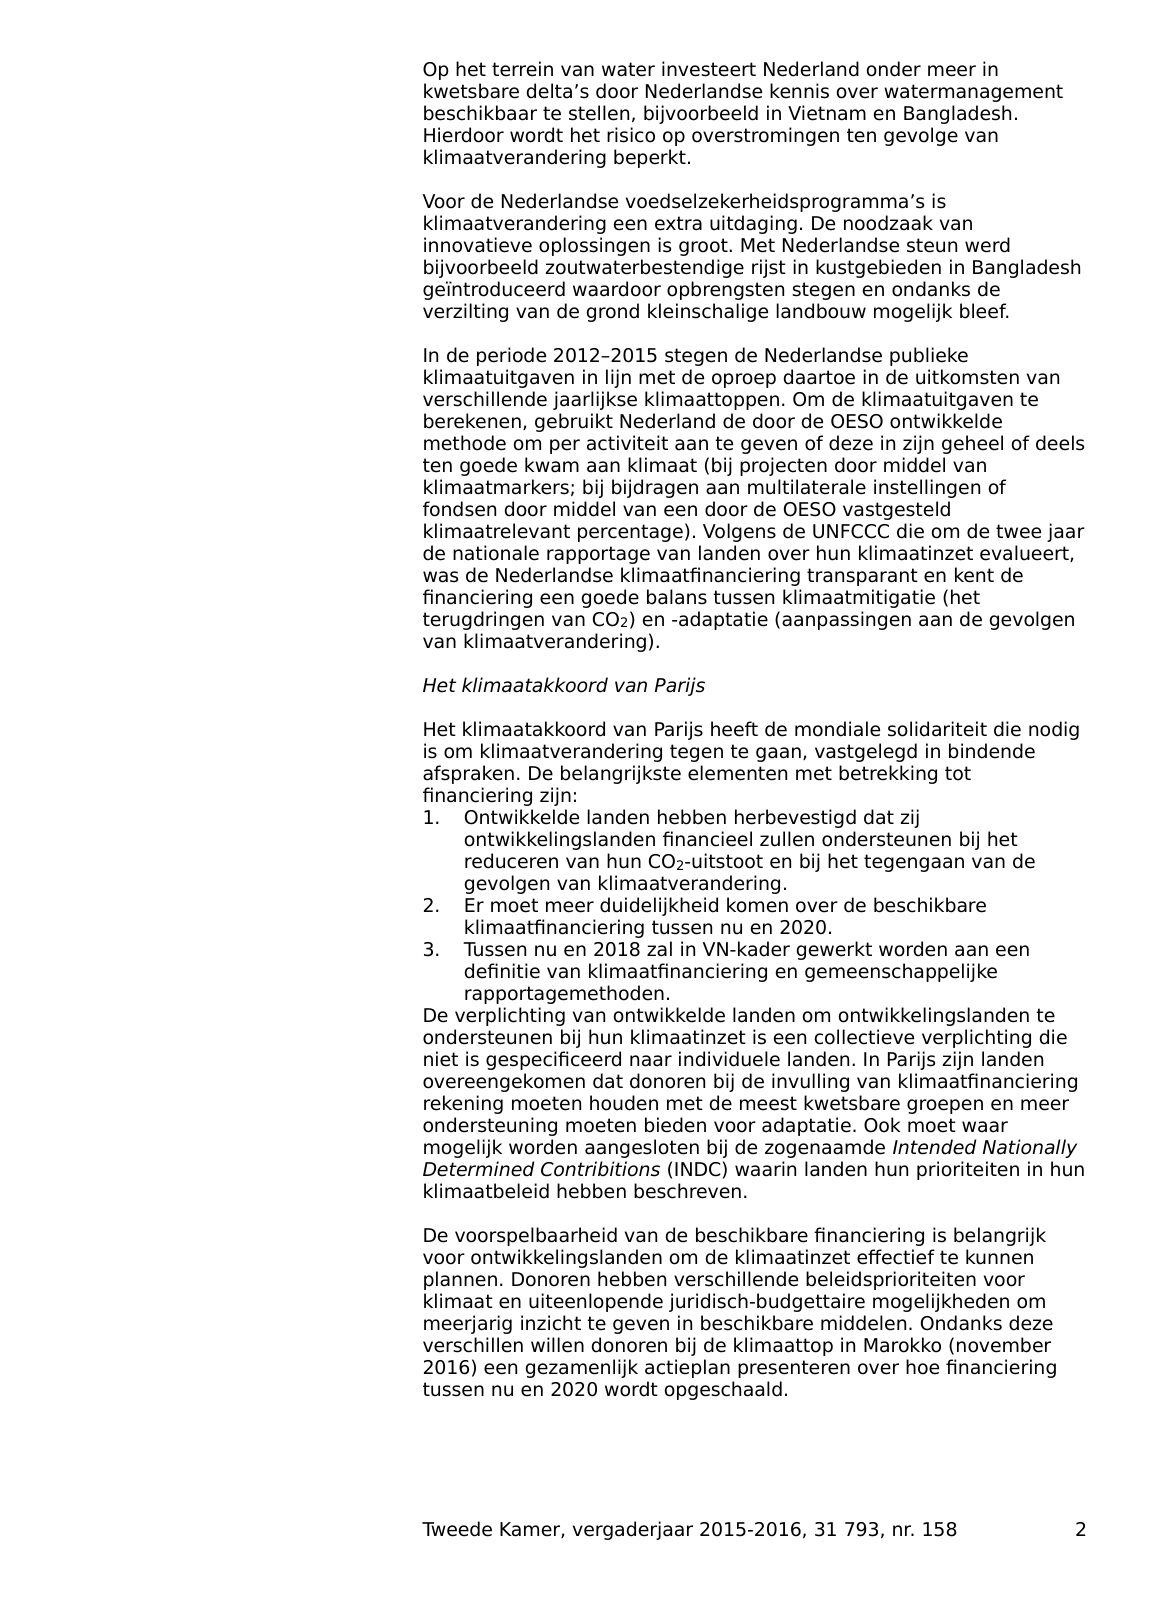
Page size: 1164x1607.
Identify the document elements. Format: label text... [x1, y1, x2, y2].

text 1. Ontwikkelde landen hebben herbevestigd dat zij ontwikkelingslanden financieel zullen ondersteunen bij het reduceren van hun CO2-uitstoot en bij het tegengaan van de gevolgen van klimaatverandering. [422, 807, 1087, 895]
text Voor de Nederlandse voedselzekerheidsprogramma’s is klimaatverandering een extra uitdaging. De noodzaak van innovatieve oplossingen is groot. Met Nederlandse steun werd bijvoorbeeld zoutwaterbestendige rijst in kustgebieden in Bangladesh geïntroduceerd waardoor opbrengsten stegen en ondanks de verzilting van de grond kleinschalige landbouw mogelijk bleef. [422, 191, 1087, 323]
text In de periode 2012–2015 stegen de Nederlandse publieke klimaatuitgaven in lijn met de oproep daartoe in de uitkomsten van verschillende jaarlijkse klimaattoppen. Om de klimaatuitgaven te berekenen, gebruikt Nederland de door de OESO ontwikkelde methode om per activiteit aan te geven of deze in zijn geheel of deels ten goede kwam aan klimaat (bij projecten door middel van klimaatmarkers; bij bijdragen aan multilaterale instellingen of fondsen door middel van een door de OESO vastgesteld klimaatrelevant percentage). Volgens de UNFCCC die om de twee jaar de nationale rapportage van landen over hun klimaatinzet evalueert, was de Nederlandse klimaatfinanciering transparant en kent de financiering een goede balans tussen klimaatmitigatie (het terugdringen van CO2) en -adaptatie (aanpassingen aan de gevolgen van klimaatverandering). [422, 345, 1087, 653]
text 3. Tussen nu en 2018 zal in VN-kader gewerkt worden aan een definitie van klimaatfinanciering en gemeenschappelijke rapportagemethoden. [422, 939, 1087, 1005]
subtitle Het klimaatakkoord van Parijs [422, 675, 1087, 697]
text De voorspelbaarheid van de beschikbare financiering is belangrijk voor ontwikkelingslanden om de klimaatinzet effectief te kunnen plannen. Donoren hebben verschillende beleidsprioriteiten voor klimaat en uiteenlopende juridisch-budgettaire mogelijkheden om meerjarig inzicht te geven in beschikbare middelen. Ondanks deze verschillen willen donoren bij de klimaattop in Marokko (november 2016) een gezamenlijk actieplan presenteren over hoe financiering tussen nu en 2020 wordt opgeschaald. [422, 1225, 1087, 1401]
text De verplichting van ontwikkelde landen om ontwikkelingslanden te ondersteunen bij hun klimaatinzet is een collectieve verplichting die niet is gespecificeerd naar individuele landen. In Parijs zijn landen overeengekomen dat donoren bij de invulling van klimaatfinanciering rekening moeten houden met de meest kwetsbare groepen en meer ondersteuning moeten bieden voor adaptatie. Ook moet waar mogelijk worden aangesloten bij de zogenaamde Intended Nationally Determined Contribitions (INDC) waarin landen hun prioriteiten in hun klimaatbeleid hebben beschreven. [422, 1005, 1087, 1203]
text 2. Er moet meer duidelijkheid komen over de beschikbare klimaatfinanciering tussen nu en 2020. [422, 895, 1087, 939]
text Het klimaatakkoord van Parijs heeft de mondiale solidariteit die nodig is om klimaatverandering tegen te gaan, vastgelegd in bindende afspraken. De belangrijkste elementen met betrekking tot financiering zijn: [422, 719, 1087, 807]
text Op het terrein van water investeert Nederland onder meer in kwetsbare delta’s door Nederlandse kennis over watermanagement beschikbaar te stellen, bijvoorbeeld in Vietnam en Bangladesh. Hierdoor wordt het risico op overstromingen ten gevolge van klimaatverandering beperkt. [422, 59, 1087, 169]
